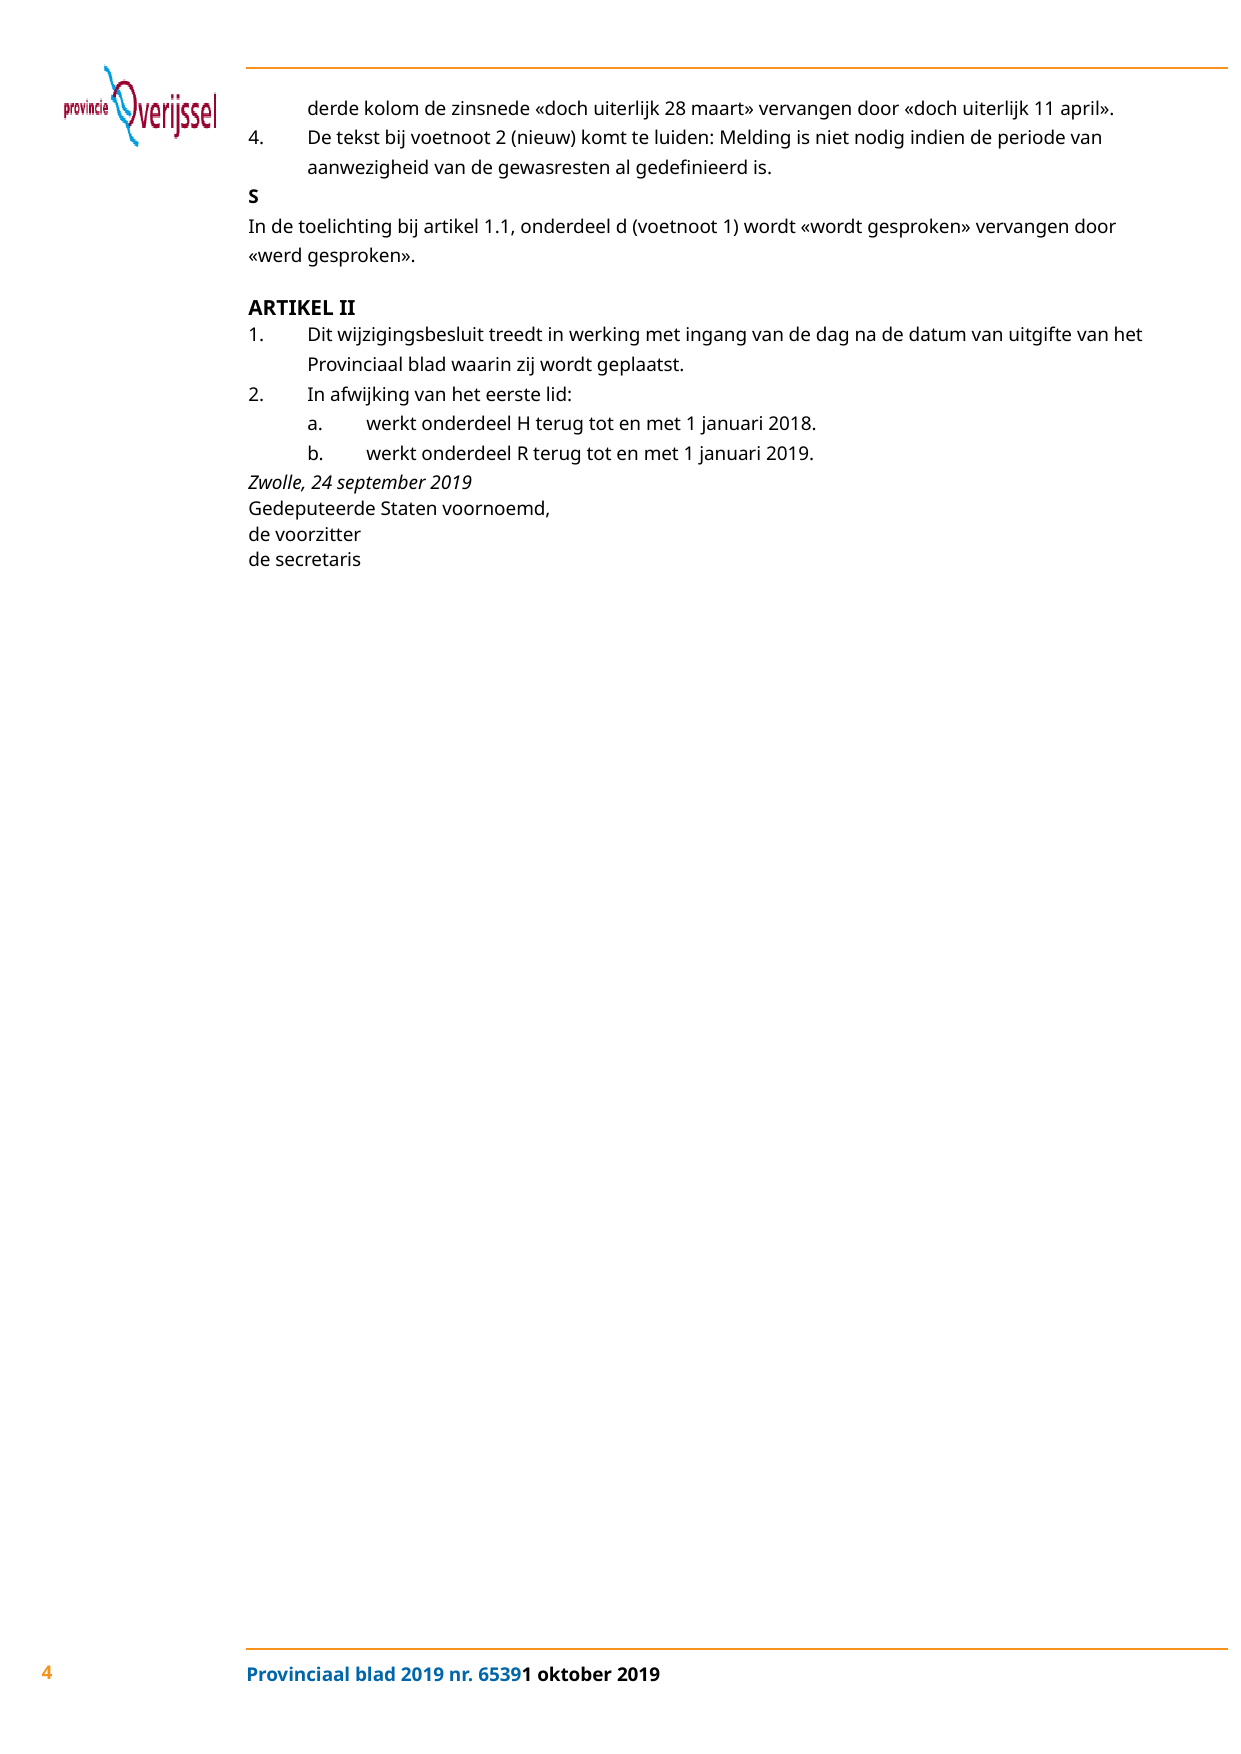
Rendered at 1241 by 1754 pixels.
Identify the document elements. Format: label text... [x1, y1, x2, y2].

text de voorzitter [248, 521, 1152, 547]
text In de toelichting bij artikel 1.1, onderdeel d (voetnoot 1) wordt «wordt gesproken» vervangen door «werd gesproken». [248, 213, 1152, 268]
text ARTIKEL II [248, 293, 1152, 322]
picture [41, 47, 231, 172]
list De tekst bij voetnoot 2 (nieuw) komt te luiden: Melding is niet nodig indien de periode van aanwezigheid van de gewasresten al gedefinieerd is. [248, 124, 1152, 180]
text de secretaris [248, 547, 1152, 572]
list In afwijking van het eerste lid: [248, 381, 1152, 406]
text Zwolle, 24 september 2019 [248, 469, 1152, 495]
text Gedeputeerde Staten voornoemd, [248, 495, 1152, 521]
text S [248, 183, 1152, 209]
list derde kolom de zinsnede «doch uiterlijk 28 maart» vervangen door «doch uiterlijk 11 april». [248, 95, 1152, 121]
list Dit wijzigingsbesluit treedt in werking met ingang van de dag na de datum van uitgifte van het Provinciaal blad waarin zij wordt geplaatst. [248, 322, 1152, 377]
list werkt onderdeel R terug tot en met 1 januari 2019. [307, 440, 1152, 466]
list werkt onderdeel H terug tot en met 1 januari 2018. [307, 410, 1152, 436]
